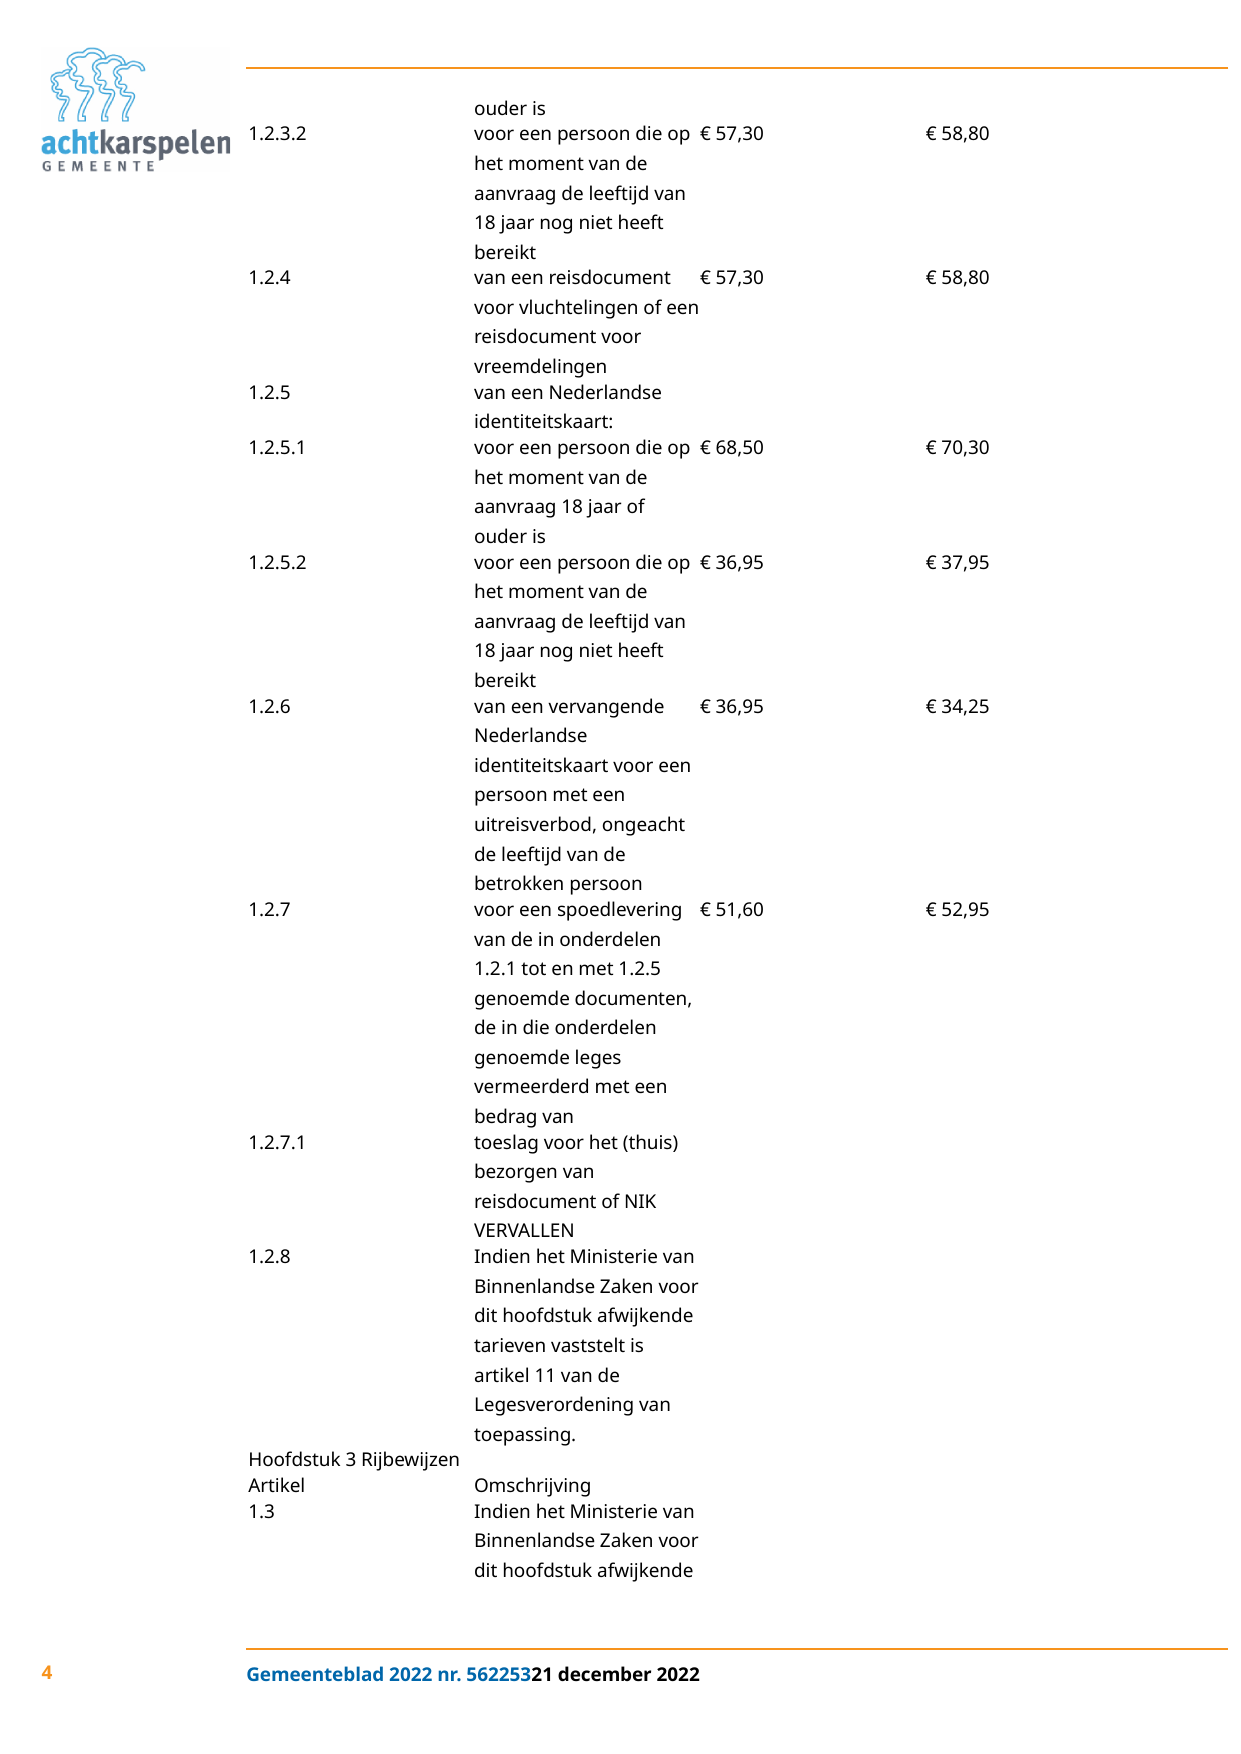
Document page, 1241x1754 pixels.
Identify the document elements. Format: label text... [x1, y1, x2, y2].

table_cell 1.2.5.1 [248, 434, 474, 549]
table_cell 1.2.5 [248, 379, 474, 434]
table_cell ouder is [474, 95, 700, 121]
table_cell € 36,95 [700, 549, 926, 693]
table_cell € 36,95 [700, 693, 926, 896]
table_cell 1.2.6 [248, 693, 474, 896]
table_cell van een reisdocument voor vluchtelingen of een reisdocument voor vreemdelingen [474, 265, 700, 379]
picture [41, 47, 231, 172]
table_cell Artikel [248, 1473, 474, 1498]
table_cell € 37,95 [926, 549, 1152, 693]
table_cell 1.2.4 [248, 265, 474, 379]
table_cell [700, 95, 926, 121]
table_cell € 57,30 [700, 121, 926, 264]
table_cell [926, 1447, 1152, 1472]
table_cell voor een persoon die op het moment van de aanvraag de leeftijd van 18 jaar nog niet heeft bereikt [474, 549, 700, 693]
table_cell Hoofdstuk 3 Rijbewijzen [248, 1447, 700, 1472]
table_cell [700, 379, 926, 434]
table_cell [700, 1129, 926, 1243]
table_cell € 52,95 [926, 896, 1152, 1129]
table_cell [700, 1473, 926, 1498]
table_cell voor een spoedlevering van de in onderdelen 1.2.1 tot en met 1.2.5 genoemde documenten, de in die onderdelen genoemde leges vermeerderd met een bedrag van [474, 896, 700, 1129]
table_cell 1.2.7.1 [248, 1129, 474, 1243]
table_cell voor een persoon die op het moment van de aanvraag 18 jaar of ouder is [474, 434, 700, 549]
table_cell van een Nederlandse identiteitskaart: [474, 379, 700, 434]
table_cell [926, 379, 1152, 434]
table_cell [700, 1498, 926, 1583]
table_cell Omschrijving [474, 1473, 700, 1498]
table_cell [926, 1129, 1152, 1243]
table_cell Indien het Ministerie van Binnenlandse Zaken voor dit hoofdstuk afwijkende tarieven vaststelt is artikel 11 van de Legesverordening van toepassing. [474, 1244, 700, 1447]
table_cell € 51,60 [700, 896, 926, 1129]
table_cell € 68,50 [700, 434, 926, 549]
table_cell [926, 1498, 1152, 1583]
table_cell 1.2.7 [248, 896, 474, 1129]
table_cell 1.3 [248, 1498, 474, 1583]
table_cell € 34,25 [926, 693, 1152, 896]
table_cell [248, 95, 474, 121]
table_cell [700, 1244, 926, 1447]
table_cell [700, 1447, 926, 1472]
table_cell Indien het Ministerie van Binnenlandse Zaken voor dit hoofdstuk afwijkende [474, 1498, 700, 1583]
table_cell [926, 1473, 1152, 1498]
table_cell € 57,30 [700, 265, 926, 379]
table_cell toeslag voor het (thuis) bezorgen van reisdocument of NIK VERVALLEN [474, 1129, 700, 1243]
table_cell van een vervangende Nederlandse identiteitskaart voor een persoon met een uitreisverbod, ongeacht de leeftijd van de betrokken persoon [474, 693, 700, 896]
table_cell voor een persoon die op het moment van de aanvraag de leeftijd van 18 jaar nog niet heeft bereikt [474, 121, 700, 264]
table_cell [926, 95, 1152, 121]
table_cell € 70,30 [926, 434, 1152, 549]
table_cell [926, 1244, 1152, 1447]
table_cell 1.2.3.2 [248, 121, 474, 264]
table_cell 1.2.8 [248, 1244, 474, 1447]
table_cell € 58,80 [926, 121, 1152, 264]
table_cell € 58,80 [926, 265, 1152, 379]
table_cell 1.2.5.2 [248, 549, 474, 693]
